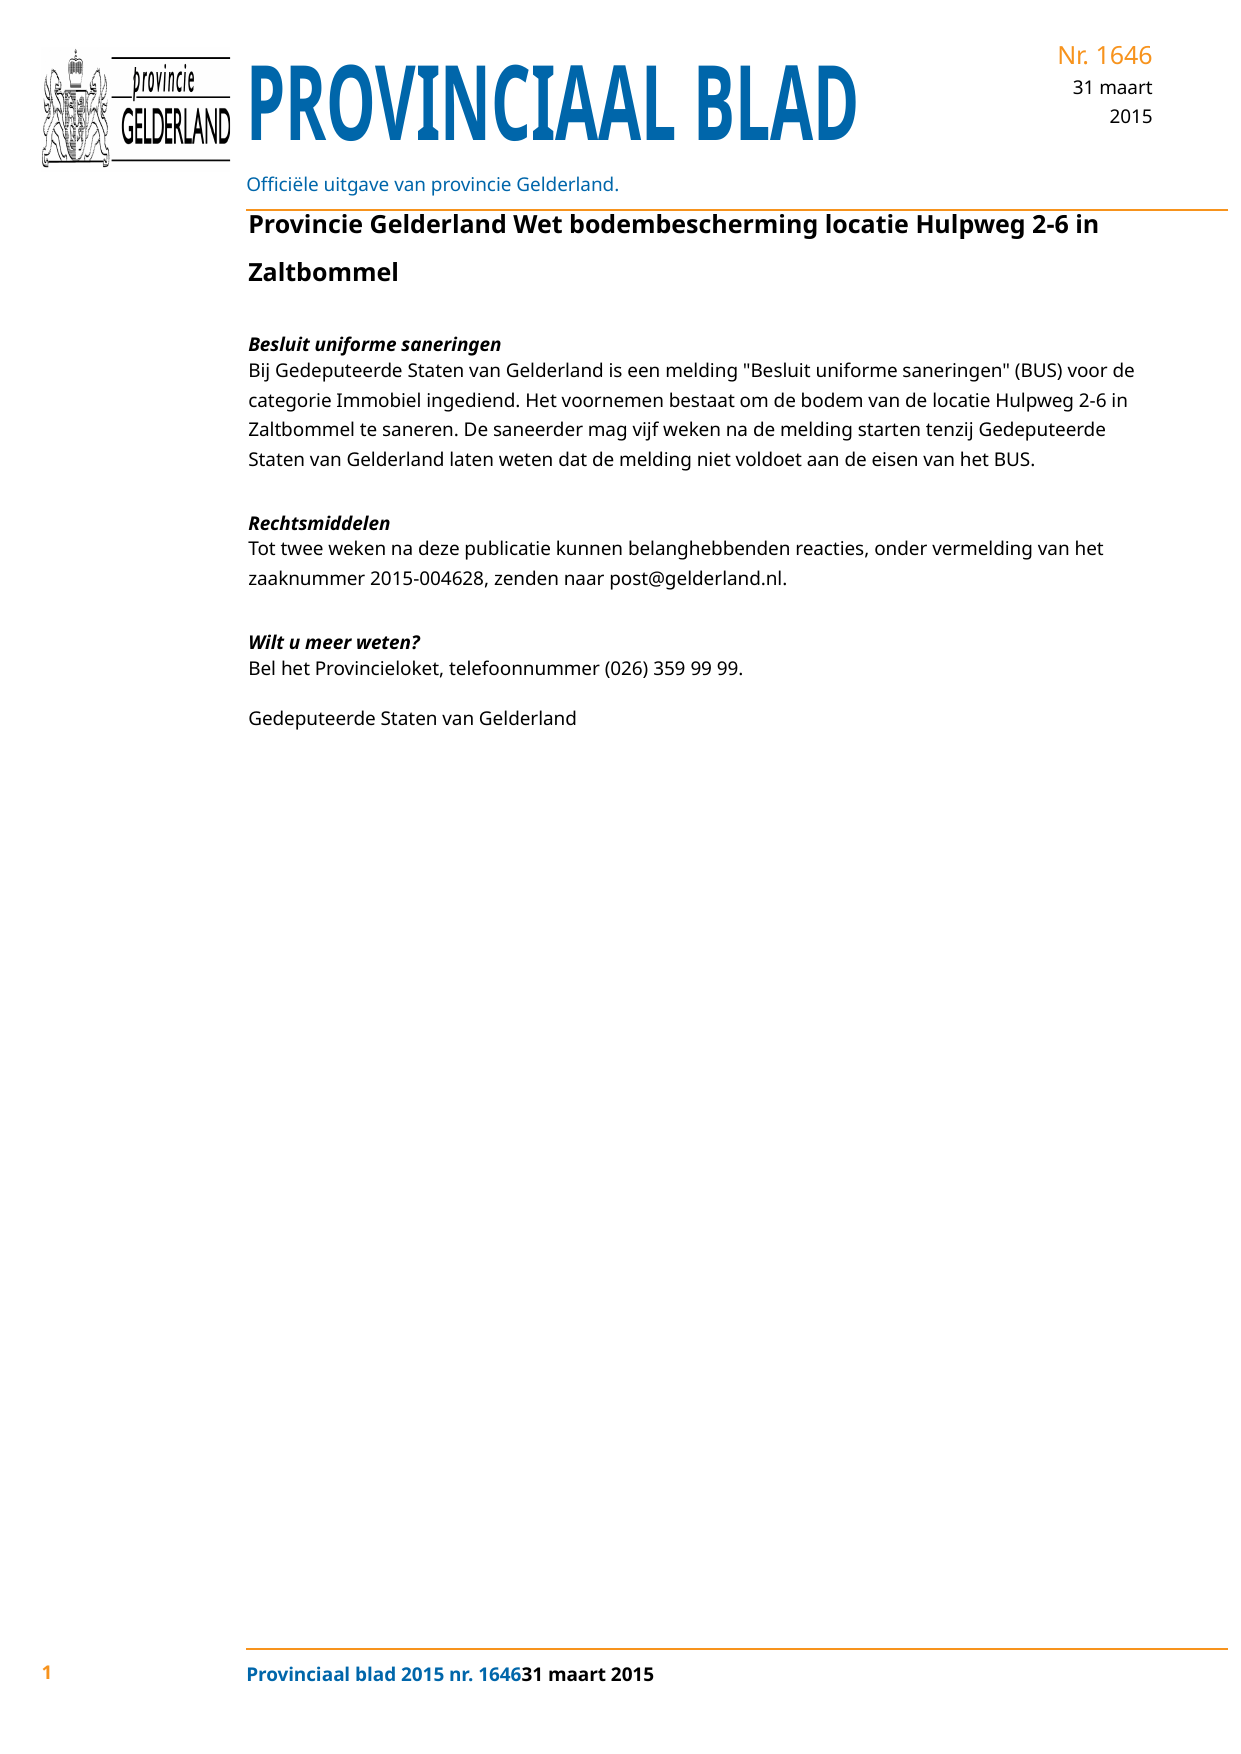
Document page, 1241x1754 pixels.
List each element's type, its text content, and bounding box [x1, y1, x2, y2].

text Gedeputeerde Staten van Gelderland [248, 705, 1152, 731]
text Rechtsmiddelen [248, 510, 1152, 536]
picture [41, 47, 231, 172]
text Tot twee weken na deze publicatie kunnen belanghebbenden reacties, onder vermelding van het zaaknummer 2015-004628, zenden naar post@gelderland.nl. [248, 536, 1152, 591]
text Bel het Provincieloket, telefoonnummer (026) 359 99 99. [248, 655, 1152, 681]
text Bij Gedeputeerde Staten van Gelderland is een melding "Besluit uniforme saneringen" (BUS) voor de categorie Immobiel ingediend. Het voornemen bestaat om de bodem van de locatie Hulpweg 2-6 in Zaltbommel te saneren. De saneerder mag vijf weken na de melding starten tenzij Gedeputeerde Staten van Gelderland laten weten dat de melding niet voldoet aan de eisen van het BUS. [248, 357, 1152, 472]
text Besluit uniforme saneringen [248, 331, 1152, 357]
text Wilt u meer weten? [248, 629, 1152, 655]
text Provincie Gelderland Wet bodembescherming locatie Hulpweg 2-6 in Zaltbommel [248, 211, 1152, 288]
